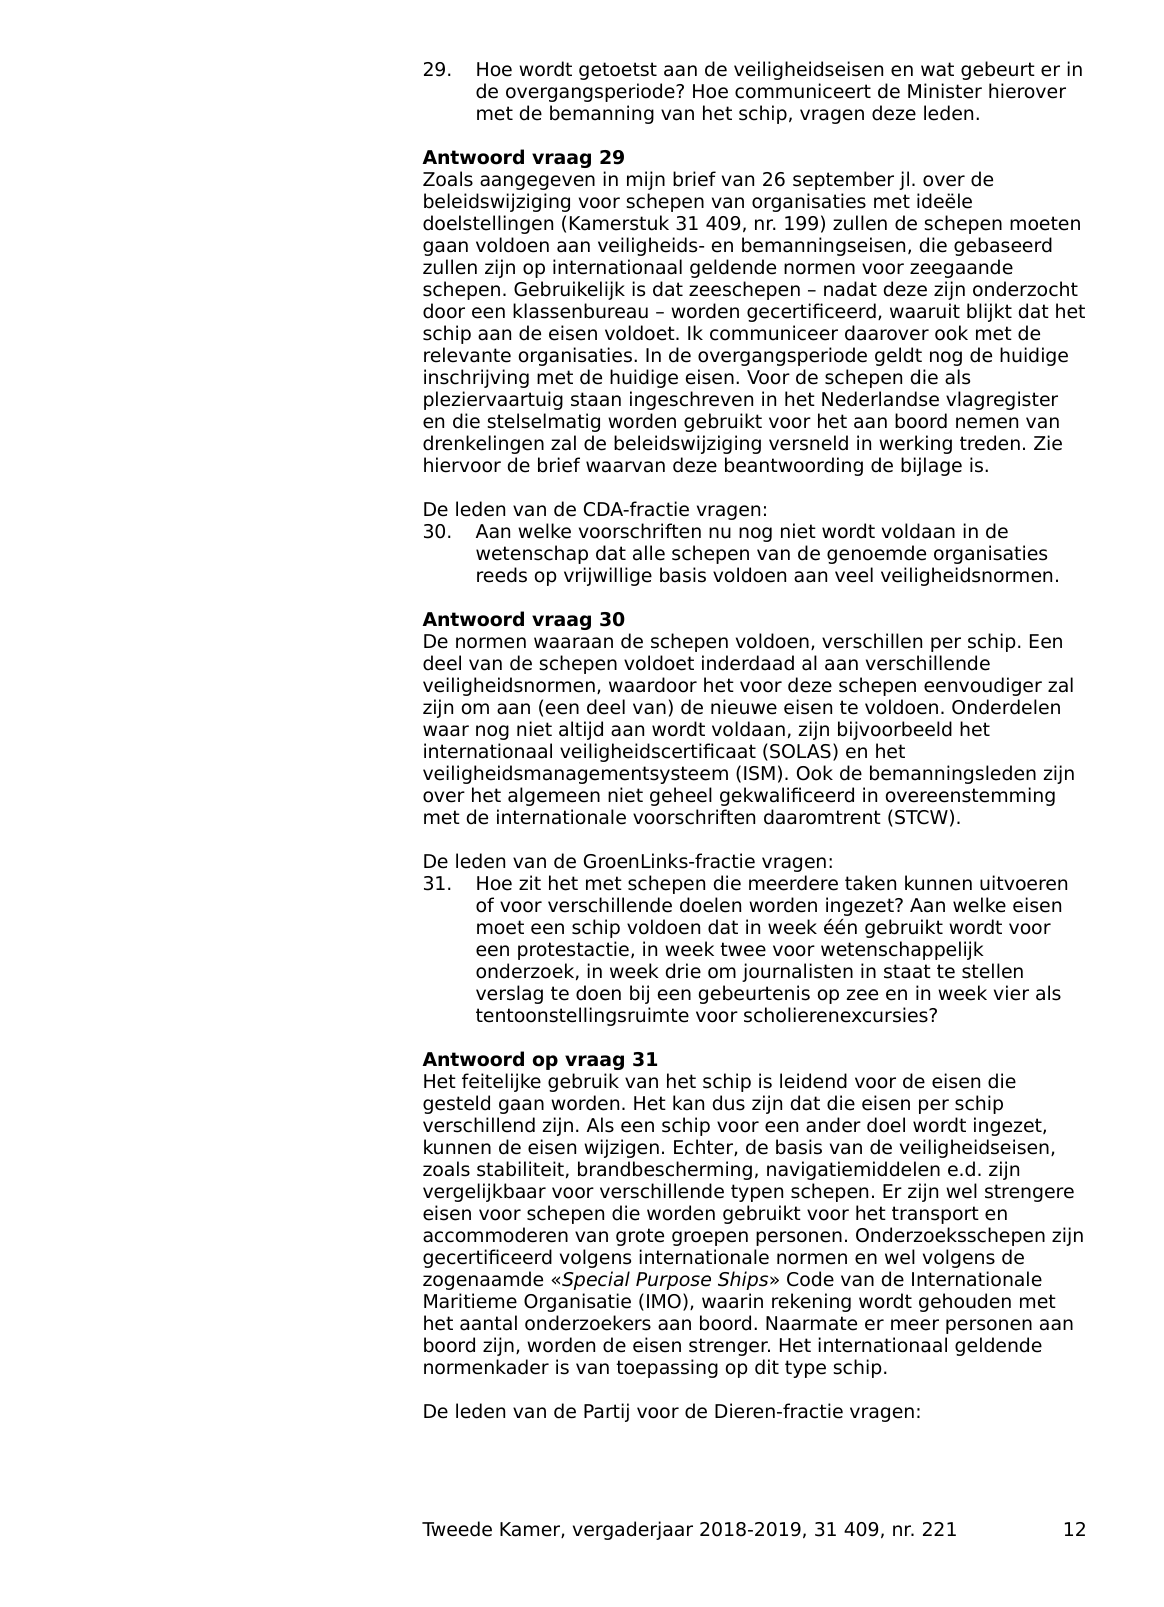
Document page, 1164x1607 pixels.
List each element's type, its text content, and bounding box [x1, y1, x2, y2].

text De normen waaraan de schepen voldoen, verschillen per schip. Een deel van de schepen voldoet inderdaad al aan verschillende veiligheidsnormen, waardoor het voor deze schepen eenvoudiger zal zijn om aan (een deel van) de nieuwe eisen te voldoen. Onderdelen waar nog niet altijd aan wordt voldaan, zijn bijvoorbeeld het internationaal veiligheidscertificaat (SOLAS) en het veiligheidsmanagementsysteem (ISM). Ook de bemanningsleden zijn over het algemeen niet geheel gekwalificeerd in overeenstemming met de internationale voorschriften daaromtrent (STCW). [422, 631, 1087, 829]
text Antwoord vraag 29 [422, 147, 1087, 169]
text De leden van de Partij voor de Dieren-fractie vragen: [422, 1401, 1087, 1423]
text Antwoord op vraag 31 [422, 1049, 1087, 1071]
text Antwoord vraag 30 [422, 609, 1087, 631]
text De leden van de CDA-fractie vragen: [422, 499, 1087, 521]
text 31. Hoe zit het met schepen die meerdere taken kunnen uitvoeren of voor verschillende doelen worden ingezet? Aan welke eisen moet een schip voldoen dat in week één gebruikt wordt voor een protestactie, in week twee voor wetenschappelijk onderzoek, in week drie om journalisten in staat te stellen verslag te doen bij een gebeurtenis op zee en in week vier als tentoonstellingsruimte voor scholierenexcursies? [422, 873, 1087, 1027]
text 30. Aan welke voorschriften nu nog niet wordt voldaan in de wetenschap dat alle schepen van de genoemde organisaties reeds op vrijwillige basis voldoen aan veel veiligheidsnormen. [422, 521, 1087, 587]
text 29. Hoe wordt getoetst aan de veiligheidseisen en wat gebeurt er in de overgangsperiode? Hoe communiceert de Minister hierover met de bemanning van het schip, vragen deze leden. [422, 59, 1087, 125]
text Zoals aangegeven in mijn brief van 26 september jl. over de beleidswijziging voor schepen van organisaties met ideële doelstellingen (Kamerstuk 31 409, nr. 199) zullen de schepen moeten gaan voldoen aan veiligheids- en bemanningseisen, die gebaseerd zullen zijn op internationaal geldende normen voor zeegaande schepen. Gebruikelijk is dat zeeschepen – nadat deze zijn onderzocht door een klassenbureau – worden gecertificeerd, waaruit blijkt dat het schip aan de eisen voldoet. Ik communiceer daarover ook met de relevante organisaties. In de overgangsperiode geldt nog de huidige inschrijving met de huidige eisen. Voor de schepen die als pleziervaartuig staan ingeschreven in het Nederlandse vlagregister en die stelselmatig worden gebruikt voor het aan boord nemen van drenkelingen zal de beleidswijziging versneld in werking treden. Zie hiervoor de brief waarvan deze beantwoording de bijlage is. [422, 169, 1087, 477]
text Het feitelijke gebruik van het schip is leidend voor de eisen die gesteld gaan worden. Het kan dus zijn dat die eisen per schip verschillend zijn. Als een schip voor een ander doel wordt ingezet, kunnen de eisen wijzigen. Echter, de basis van de veiligheidseisen, zoals stabiliteit, brandbescherming, navigatiemiddelen e.d. zijn vergelijkbaar voor verschillende typen schepen. Er zijn wel strengere eisen voor schepen die worden gebruikt voor het transport en accommoderen van grote groepen personen. Onderzoeksschepen zijn gecertificeerd volgens internationale normen en wel volgens de zogenaamde «Special Purpose Ships» Code van de Internationale Maritieme Organisatie (IMO), waarin rekening wordt gehouden met het aantal onderzoekers aan boord. Naarmate er meer personen aan boord zijn, worden de eisen strenger. Het internationaal geldende normenkader is van toepassing op dit type schip. [422, 1071, 1087, 1379]
text De leden van de GroenLinks-fractie vragen: [422, 851, 1087, 873]
